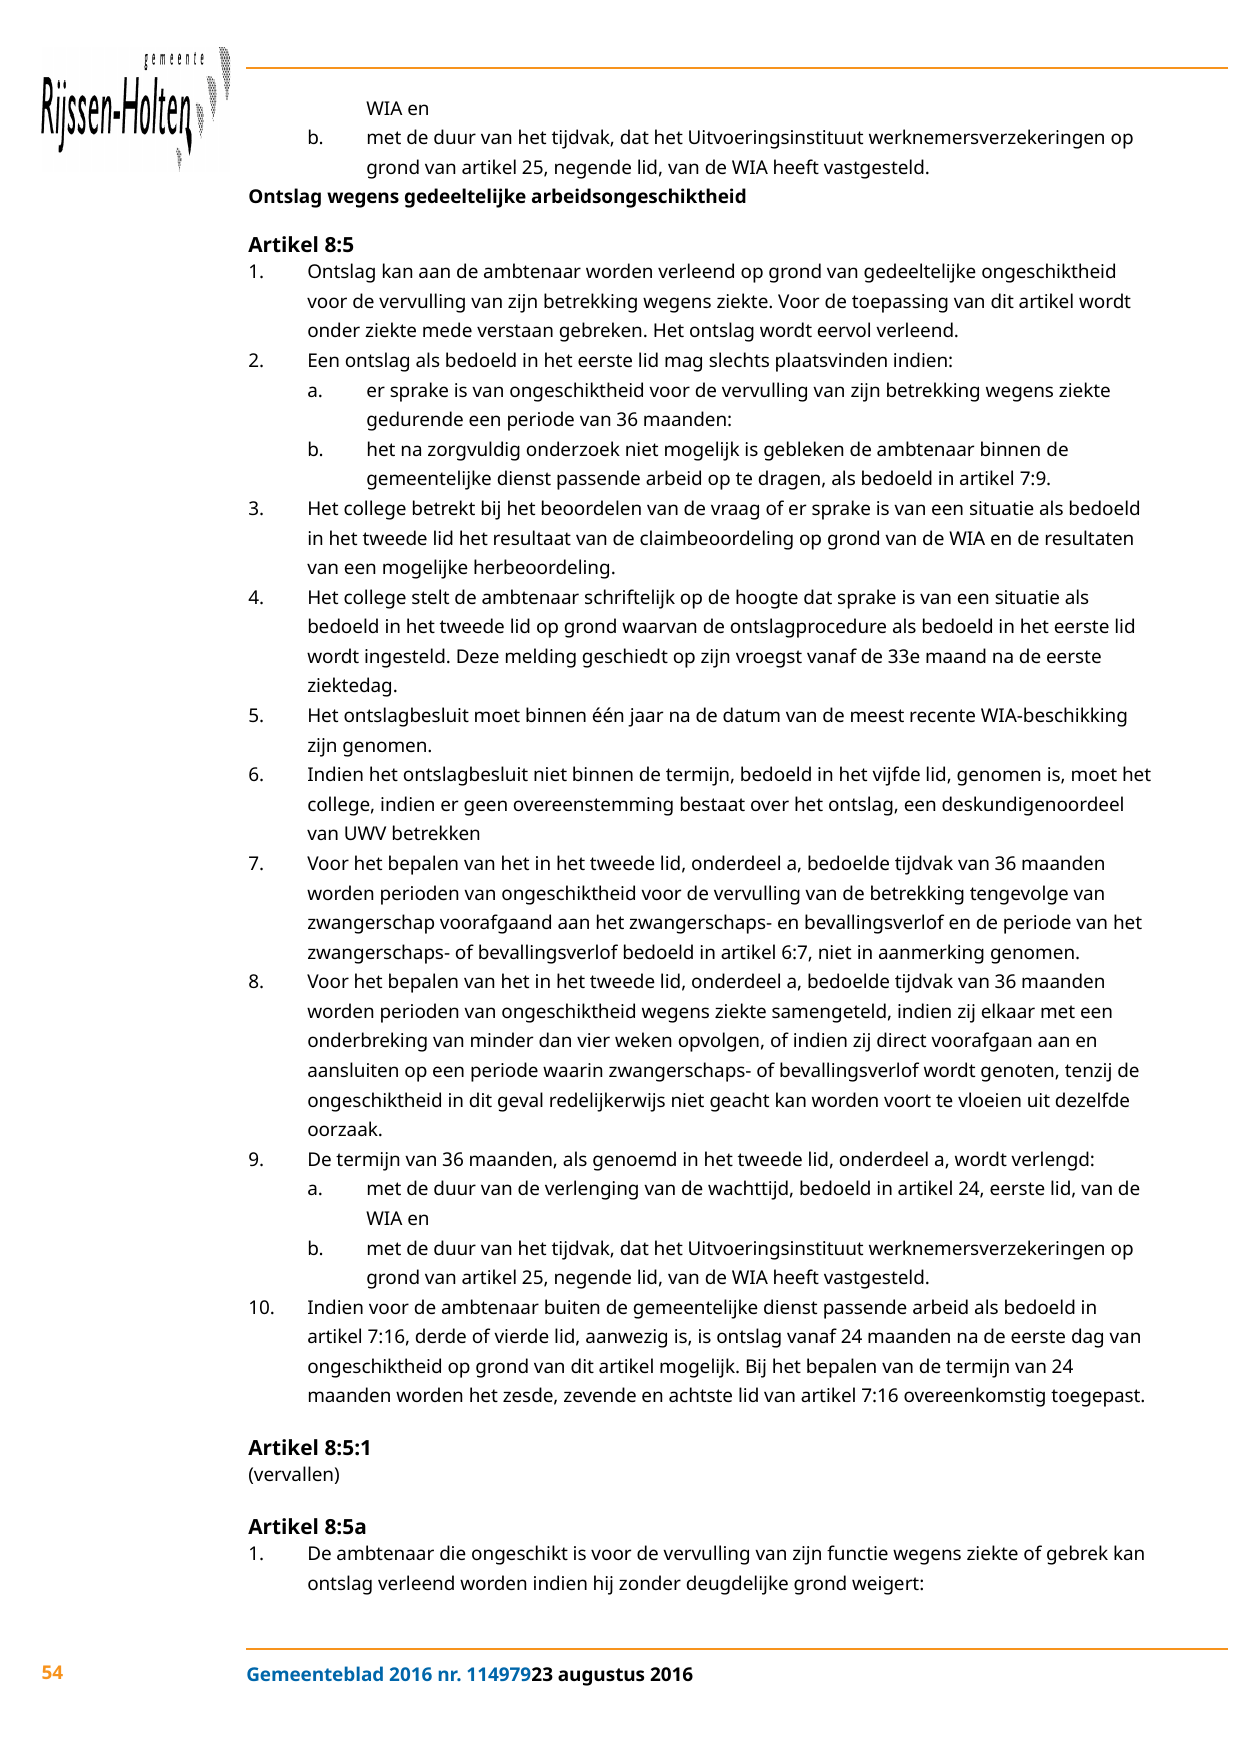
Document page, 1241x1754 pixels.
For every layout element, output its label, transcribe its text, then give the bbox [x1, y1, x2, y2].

list Het college stelt de ambtenaar schriftelijk op de hoogte dat sprake is van een situatie als bedoeld in het tweede lid op grond waarvan de ontslagprocedure als bedoeld in het eerste lid wordt ingesteld. Deze melding geschiedt op zijn vroegst vanaf de 33e maand na de eerste ziektedag. [248, 584, 1152, 698]
list Het college betrekt bij het beoordelen van de vraag of er sprake is van een situatie als bedoeld in het tweede lid het resultaat van de claimbeoordeling op grond van de WIA en de resultaten van een mogelijke herbeoordeling. [248, 495, 1152, 580]
list De ambtenaar die ongeschikt is voor de vervulling van zijn functie wegens ziekte of gebrek kan ontslag verleend worden indien hij zonder deugdelijke grond weigert: [248, 1540, 1152, 1596]
list Indien voor de ambtenaar buiten de gemeentelijke dienst passende arbeid als bedoeld in artikel 7:16, derde of vierde lid, aanwezig is, is ontslag vanaf 24 maanden na de eerste dag van ongeschiktheid op grond van dit artikel mogelijk. Bij het bepalen van de termijn van 24 maanden worden het zesde, zevende en achtste lid van artikel 7:16 overeenkomstig toegepast. [248, 1294, 1152, 1408]
list met de duur van het tijdvak, dat het Uitvoeringsinstituut werknemersverzekeringen op grond van artikel 25, negende lid, van de WIA heeft vastgesteld. [307, 124, 1152, 180]
list WIA en [307, 95, 1152, 121]
list er sprake is van ongeschiktheid voor de vervulling van zijn betrekking wegens ziekte gedurende een periode van 36 maanden: [307, 377, 1152, 432]
list het na zorgvuldig onderzoek niet mogelijk is gebleken de ambtenaar binnen de gemeentelijke dienst passende arbeid op te dragen, als bedoeld in artikel 7:9. [307, 436, 1152, 491]
text Artikel 8:5 [248, 230, 1152, 258]
list Indien het ontslagbesluit niet binnen de termijn, bedoeld in het vijfde lid, genomen is, moet het college, indien er geen overeenstemming bestaat over het ontslag, een deskundigenoordeel van UWV betrekken [248, 761, 1152, 846]
text Artikel 8:5:1 [248, 1433, 1152, 1462]
list Ontslag kan aan de ambtenaar worden verleend op grond van gedeeltelijke ongeschiktheid voor de vervulling van zijn betrekking wegens ziekte. Voor de toepassing van dit artikel wordt onder ziekte mede verstaan gebreken. Het ontslag wordt eervol verleend. [248, 258, 1152, 343]
text (vervallen) [248, 1462, 1152, 1487]
list Een ontslag als bedoeld in het eerste lid mag slechts plaatsvinden indien: [248, 347, 1152, 373]
list Het ontslagbesluit moet binnen één jaar na de datum van de meest recente WIA-beschikking zijn genomen. [248, 702, 1152, 758]
list Voor het bepalen van het in het tweede lid, onderdeel a, bedoelde tijdvak van 36 maanden worden perioden van ongeschiktheid voor de vervulling van de betrekking tengevolge van zwangerschap voorafgaand aan het zwangerschaps- en bevallingsverlof en de periode van het zwangerschaps- of bevallingsverlof bedoeld in artikel 6:7, niet in aanmerking genomen. [248, 850, 1152, 965]
list De termijn van 36 maanden, als genoemd in het tweede lid, onderdeel a, wordt verlengd: [248, 1146, 1152, 1172]
picture [41, 47, 231, 172]
list Voor het bepalen van het in het tweede lid, onderdeel a, bedoelde tijdvak van 36 maanden worden perioden van ongeschiktheid wegens ziekte samengeteld, indien zij elkaar met een onderbreking van minder dan vier weken opvolgen, of indien zij direct voorafgaan aan en aansluiten op een periode waarin zwangerschaps- of bevallingsverlof wordt genoten, tenzij de ongeschiktheid in dit geval redelijkerwijs niet geacht kan worden voort te vloeien uit dezelfde oorzaak. [248, 968, 1152, 1142]
list met de duur van het tijdvak, dat het Uitvoeringsinstituut werknemersverzekeringen op grond van artikel 25, negende lid, van de WIA heeft vastgesteld. [307, 1235, 1152, 1290]
text Artikel 8:5a [248, 1512, 1152, 1540]
text Ontslag wegens gedeeltelijke arbeidsongeschiktheid [248, 183, 1152, 209]
list met de duur van de verlenging van de wachttijd, bedoeld in artikel 24, eerste lid, van de WIA en [307, 1176, 1152, 1231]
